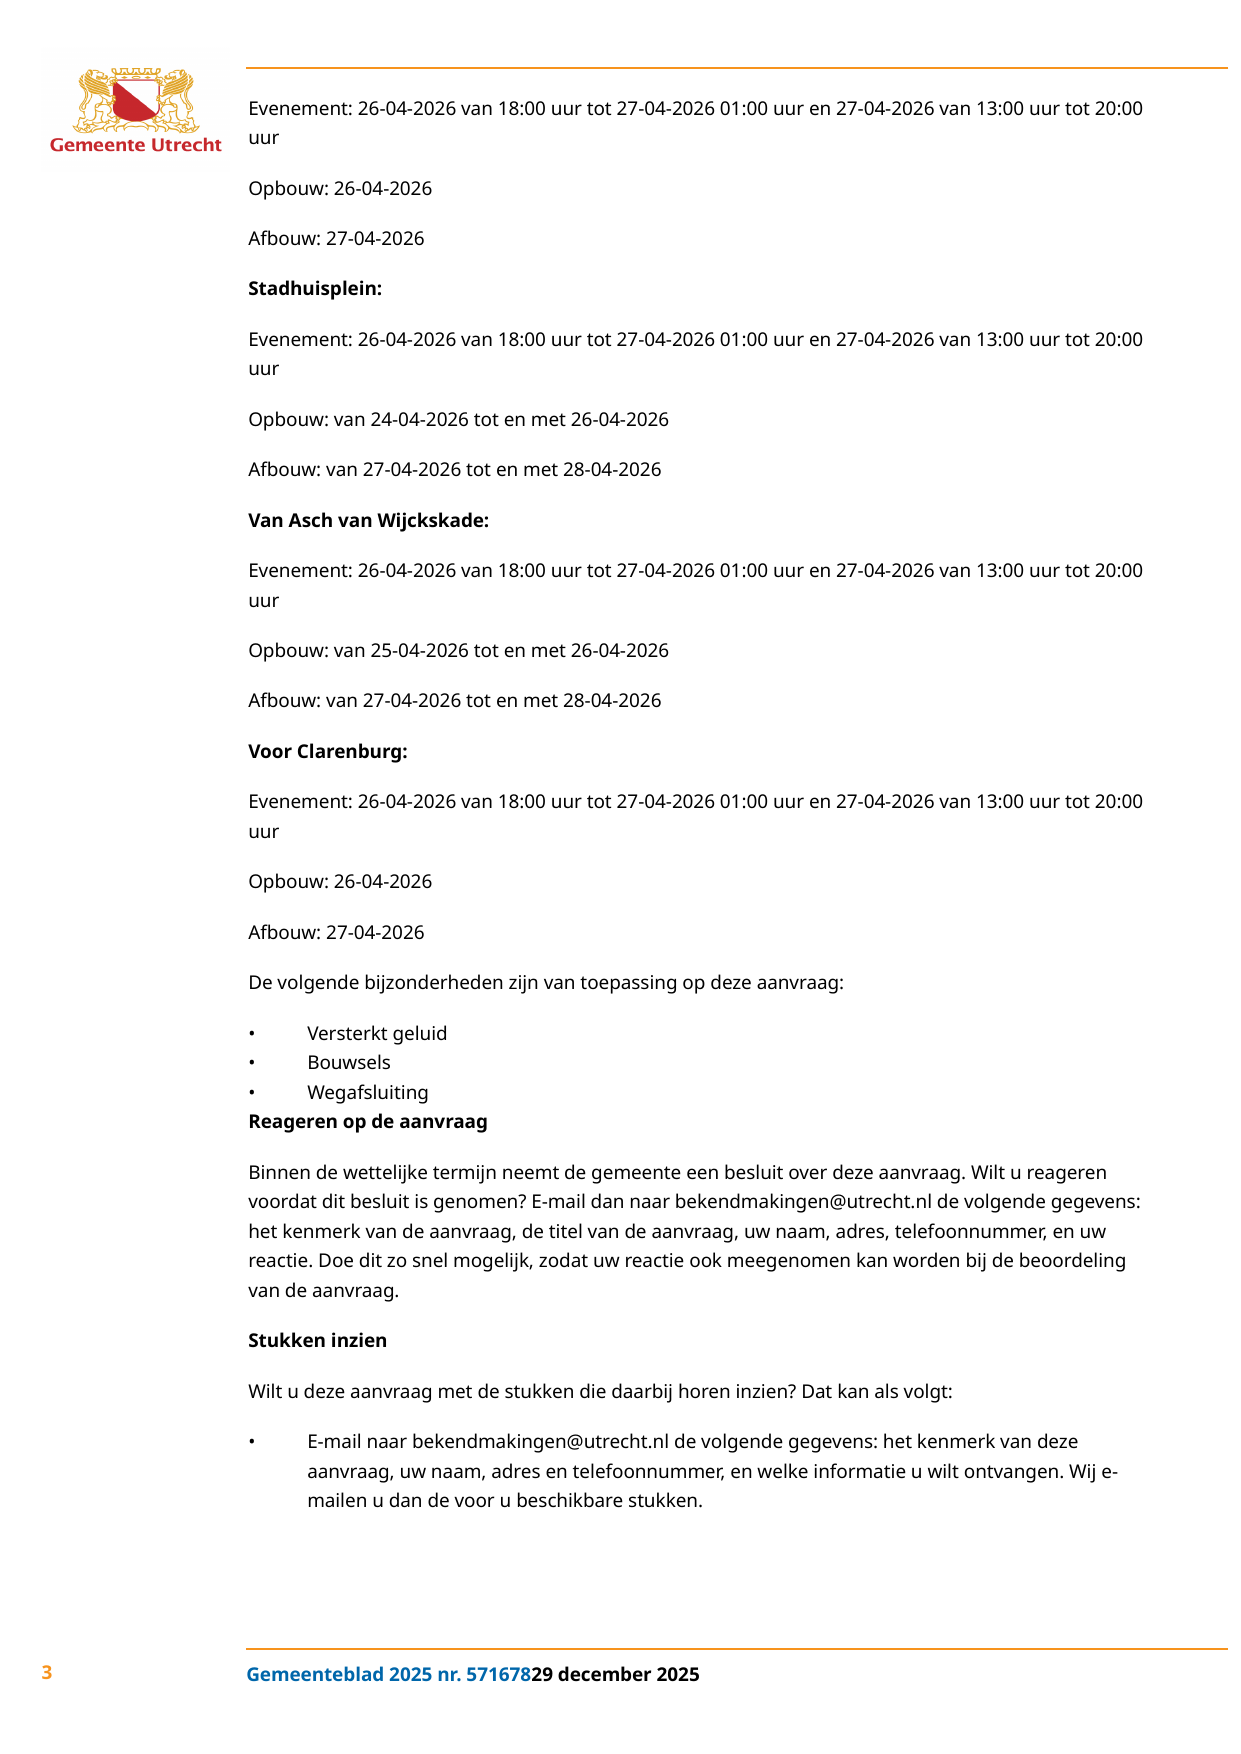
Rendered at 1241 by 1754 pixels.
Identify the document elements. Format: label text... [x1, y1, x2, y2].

text Evenement: 26-04-2026 van 18:00 uur tot 27-04-2026 01:00 uur en 27-04-2026 van 13:00 uur tot 20:00 uur [248, 788, 1152, 844]
text Opbouw: 26-04-2026 [248, 175, 1152, 201]
text Opbouw: 26-04-2026 [248, 868, 1152, 894]
list Wegafsluiting [248, 1079, 1152, 1105]
text Reageren op de aanvraag [248, 1108, 1152, 1134]
text Voor Clarenburg: [248, 738, 1152, 764]
list E-mail naar bekendmakingen@utrecht.nl de volgende gegevens: het kenmerk van deze aanvraag, uw naam, adres en telefoonnummer, en welke informatie u wilt ontvangen. Wij e-mailen u dan de voor u beschikbare stukken. [248, 1428, 1152, 1513]
text De volgende bijzonderheden zijn van toepassing op deze aanvraag: [248, 969, 1152, 995]
picture [41, 47, 231, 172]
text Afbouw: van 27-04-2026 tot en met 28-04-2026 [248, 688, 1152, 713]
text Opbouw: van 24-04-2026 tot en met 26-04-2026 [248, 406, 1152, 432]
text Evenement: 26-04-2026 van 18:00 uur tot 27-04-2026 01:00 uur en 27-04-2026 van 13:00 uur tot 20:00 uur [248, 557, 1152, 613]
text Stukken inzien [248, 1328, 1152, 1353]
text Evenement: 26-04-2026 van 18:00 uur tot 27-04-2026 01:00 uur en 27-04-2026 van 13:00 uur tot 20:00 uur [248, 326, 1152, 381]
text Afbouw: 27-04-2026 [248, 225, 1152, 251]
list Bouwsels [248, 1049, 1152, 1075]
text Opbouw: van 25-04-2026 tot en met 26-04-2026 [248, 637, 1152, 663]
list Versterkt geluid [248, 1020, 1152, 1046]
text Evenement: 26-04-2026 van 18:00 uur tot 27-04-2026 01:00 uur en 27-04-2026 van 13:00 uur tot 20:00 uur [248, 95, 1152, 150]
text Binnen de wettelijke termijn neemt de gemeente een besluit over deze aanvraag. Wilt u reageren voordat dit besluit is genomen? E-mail dan naar bekendmakingen@utrecht.nl de volgende gegevens: het kenmerk van de aanvraag, de titel van de aanvraag, uw naam, adres, telefoonnummer, en uw reactie. Doe dit zo snel mogelijk, zodat uw reactie ook meegenomen kan worden bij de beoordeling van de aanvraag. [248, 1159, 1152, 1303]
text Stadhuisplein: [248, 276, 1152, 301]
text Wilt u deze aanvraag met de stukken die daarbij horen inzien? Dat kan als volgt: [248, 1378, 1152, 1404]
text Van Asch van Wijckskade: [248, 507, 1152, 533]
text Afbouw: 27-04-2026 [248, 919, 1152, 945]
text Afbouw: van 27-04-2026 tot en met 28-04-2026 [248, 456, 1152, 482]
